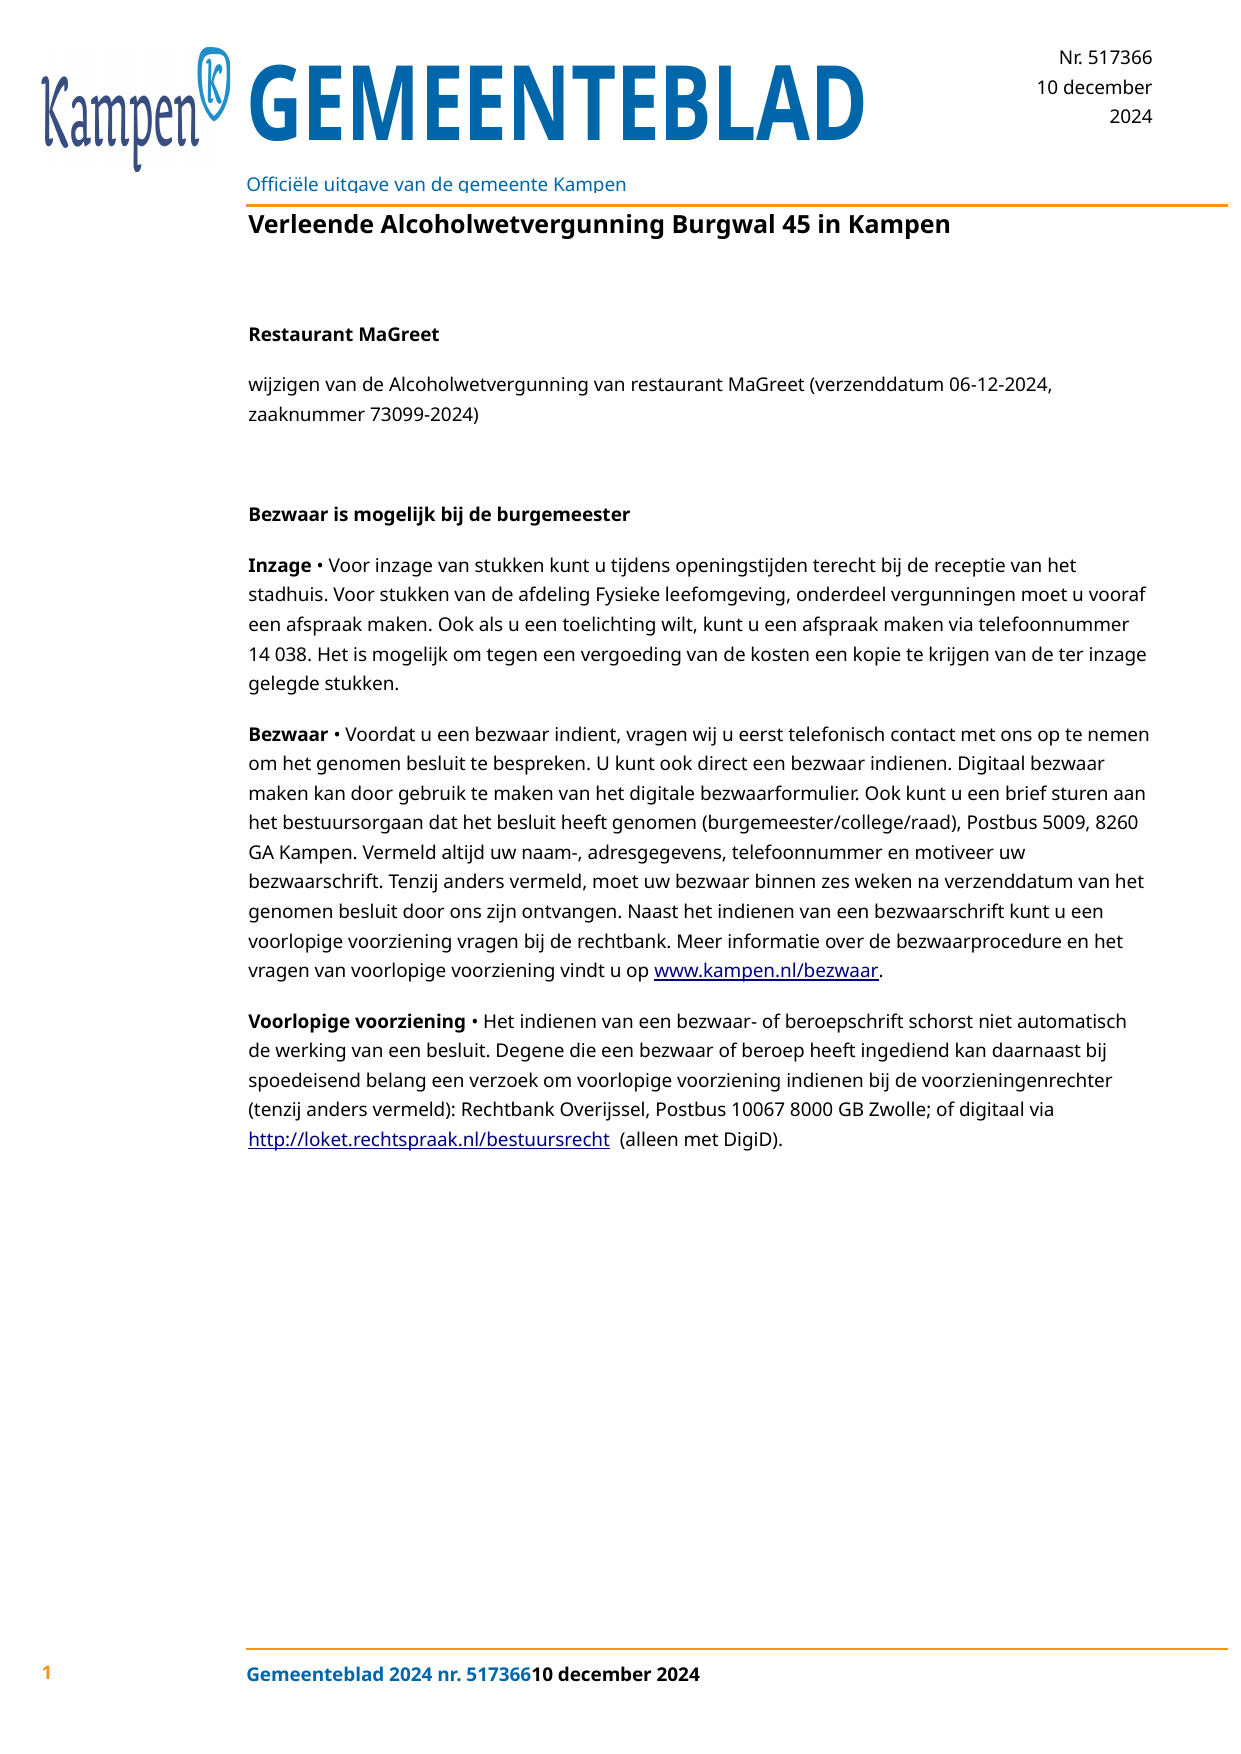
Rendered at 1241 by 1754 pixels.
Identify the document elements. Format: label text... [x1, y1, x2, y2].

text Bezwaar • Voordat u een bezwaar indient, vragen wij u eerst telefonisch contact met ons op te nemen om het genomen besluit te bespreken. U kunt ook direct een bezwaar indienen. Digitaal bezwaar maken kan door gebruik te maken van het digitale bezwaarformulier. Ook kunt u een brief sturen aan het bestuursorgaan dat het besluit heeft genomen (burgemeester/college/raad), Postbus 5009, 8260 GA Kampen. Vermeld altijd uw naam-, adresgegevens, telefoonnummer en motiveer uw bezwaarschrift. Tenzij anders vermeld, moet uw bezwaar binnen zes weken na verzenddatum van het genomen besluit door ons zijn ontvangen. Naast het indienen van een bezwaarschrift kunt u een voorlopige voorziening vragen bij de rechtbank. Meer informatie over de bezwaarprocedure en het vragen van voorlopige voorziening vindt u op www.kampen.nl/bezwaar. [248, 721, 1152, 983]
text Voorlopige voorziening • Het indienen van een bezwaar- of beroepschrift schorst niet automatisch de werking van een besluit. Degene die een bezwaar of beroep heeft ingediend kan daarnaast bij spoedeisend belang een verzoek om voorlopige voorziening indienen bij de voorzieningenrechter (tenzij anders vermeld): Rechtbank Overijssel, Postbus 10067 8000 GB Zwolle; of digitaal via http://loket.rechtspraak.nl/bestuursrecht (alleen met DigiD). [248, 1008, 1152, 1152]
picture [41, 47, 231, 172]
text Restaurant MaGreet [248, 321, 1152, 346]
text wijzigen van de Alcoholwetvergunning van restaurant MaGreet (verzenddatum 06-12-2024, zaaknummer 73099-2024) [248, 371, 1152, 426]
text Inzage • Voor inzage van stukken kunt u tijdens openingstijden terecht bij de receptie van het stadhuis. Voor stukken van de afdeling Fysieke leefomgeving, onderdeel vergunningen moet u vooraf een afspraak maken. Ook als u een toelichting wilt, kunt u een afspraak maken via telefoonnummer 14 038. Het is mogelijk om tegen een vergoeding van de kosten een kopie te krijgen van de ter inzage gelegde stukken. [248, 552, 1152, 696]
text Bezwaar is mogelijk bij de burgemeester [248, 502, 1152, 527]
text Verleende Alcoholwetvergunning Burgwal 45 in Kampen [248, 207, 1152, 241]
